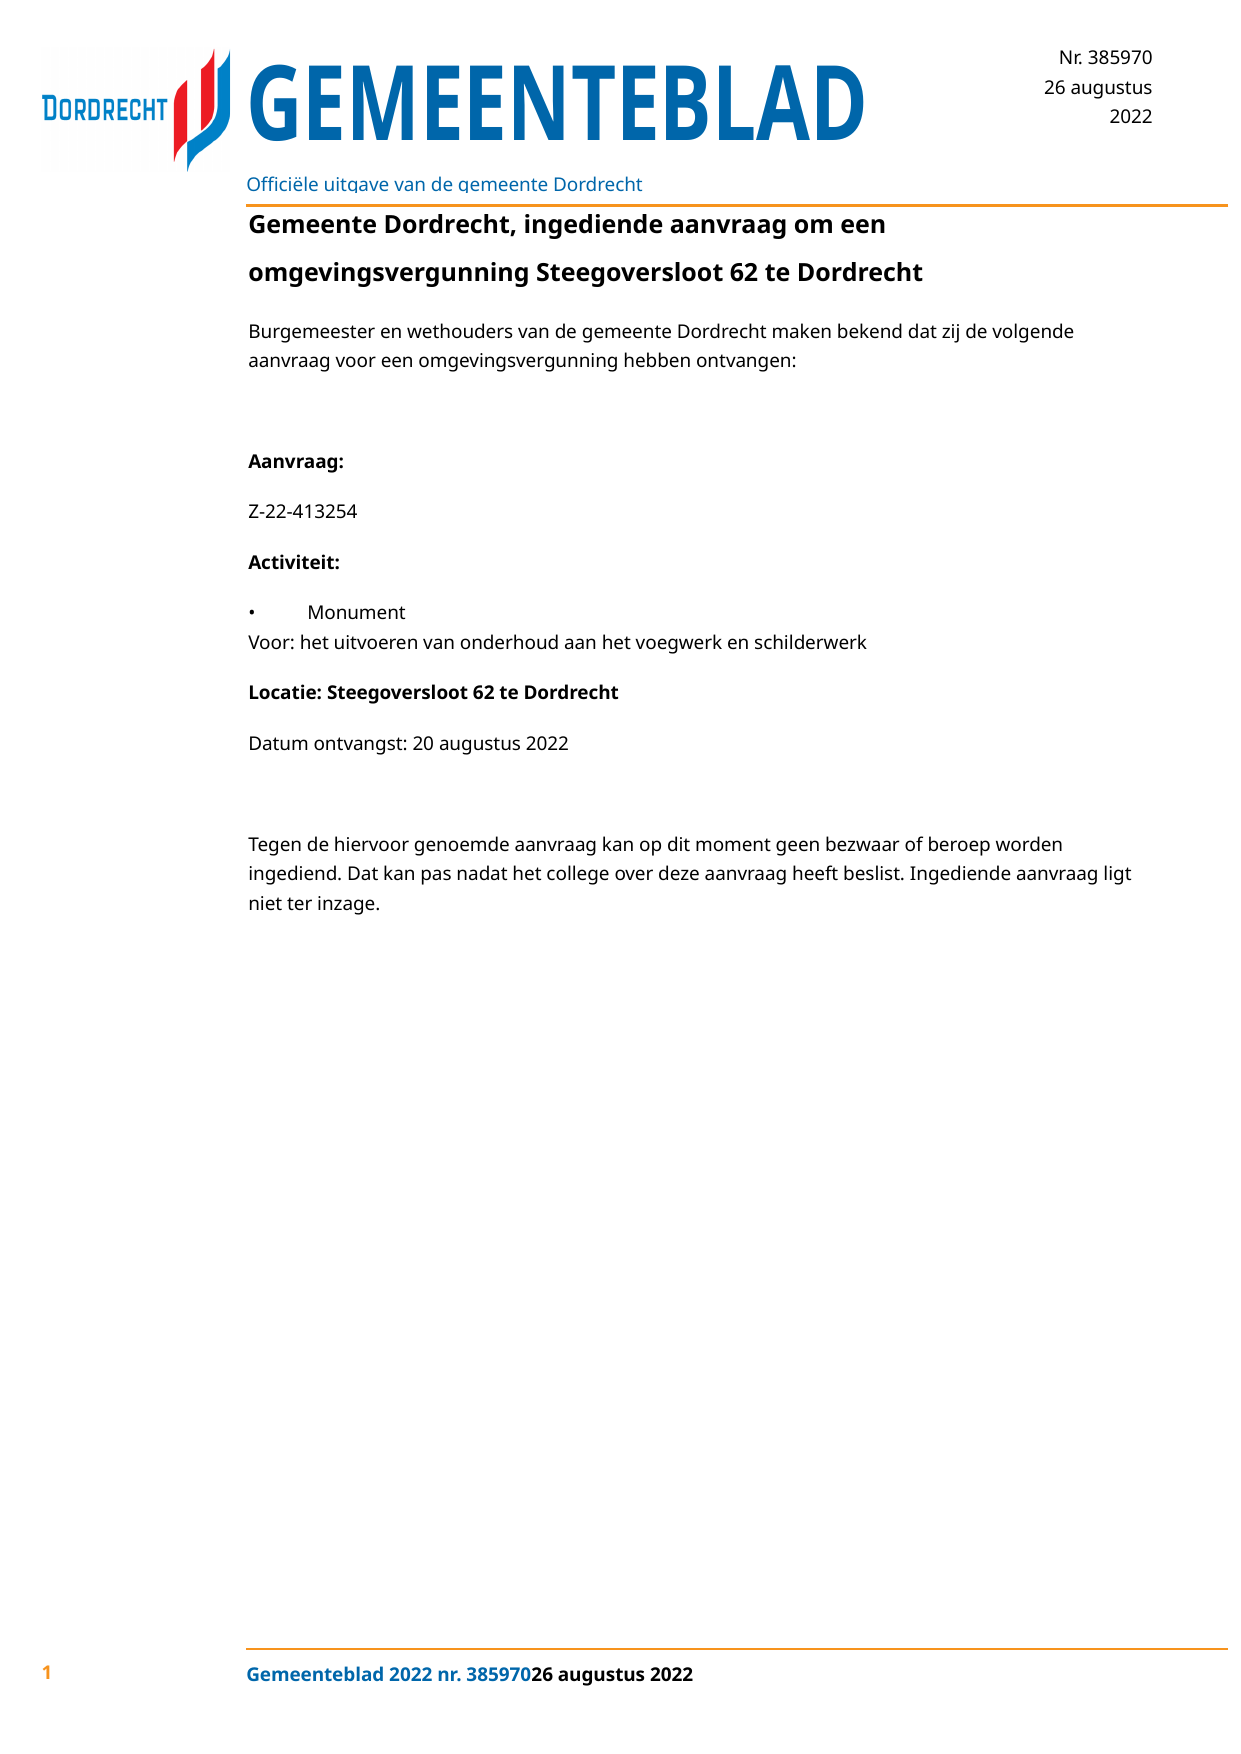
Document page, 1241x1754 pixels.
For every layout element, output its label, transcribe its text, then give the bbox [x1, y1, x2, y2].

text Tegen de hiervoor genoemde aanvraag kan op dit moment geen bezwaar of beroep worden ingediend. Dat kan pas nadat het college over deze aanvraag heeft beslist. Ingediende aanvraag ligt niet ter inzage. [248, 831, 1152, 916]
text Z-22-413254 [248, 499, 1152, 524]
text Aanvraag: [248, 448, 1152, 474]
text Gemeente Dordrecht, ingediende aanvraag om een omgevingsvergunning Steegoversloot 62 te Dordrecht [248, 207, 1152, 288]
text Datum ontvangst: 20 augustus 2022 [248, 730, 1152, 756]
text Burgemeester en wethouders van de gemeente Dordrecht maken bekend dat zij de volgende aanvraag voor een omgevingsvergunning hebben ontvangen: [248, 318, 1152, 373]
text Voor: het uitvoeren van onderhoud aan het voegwerk en schilderwerk [248, 629, 1152, 655]
picture [41, 47, 231, 172]
text Locatie: Steegoversloot 62 te Dordrecht [248, 679, 1152, 705]
list Monument [248, 599, 1152, 625]
text Activiteit: [248, 549, 1152, 575]
